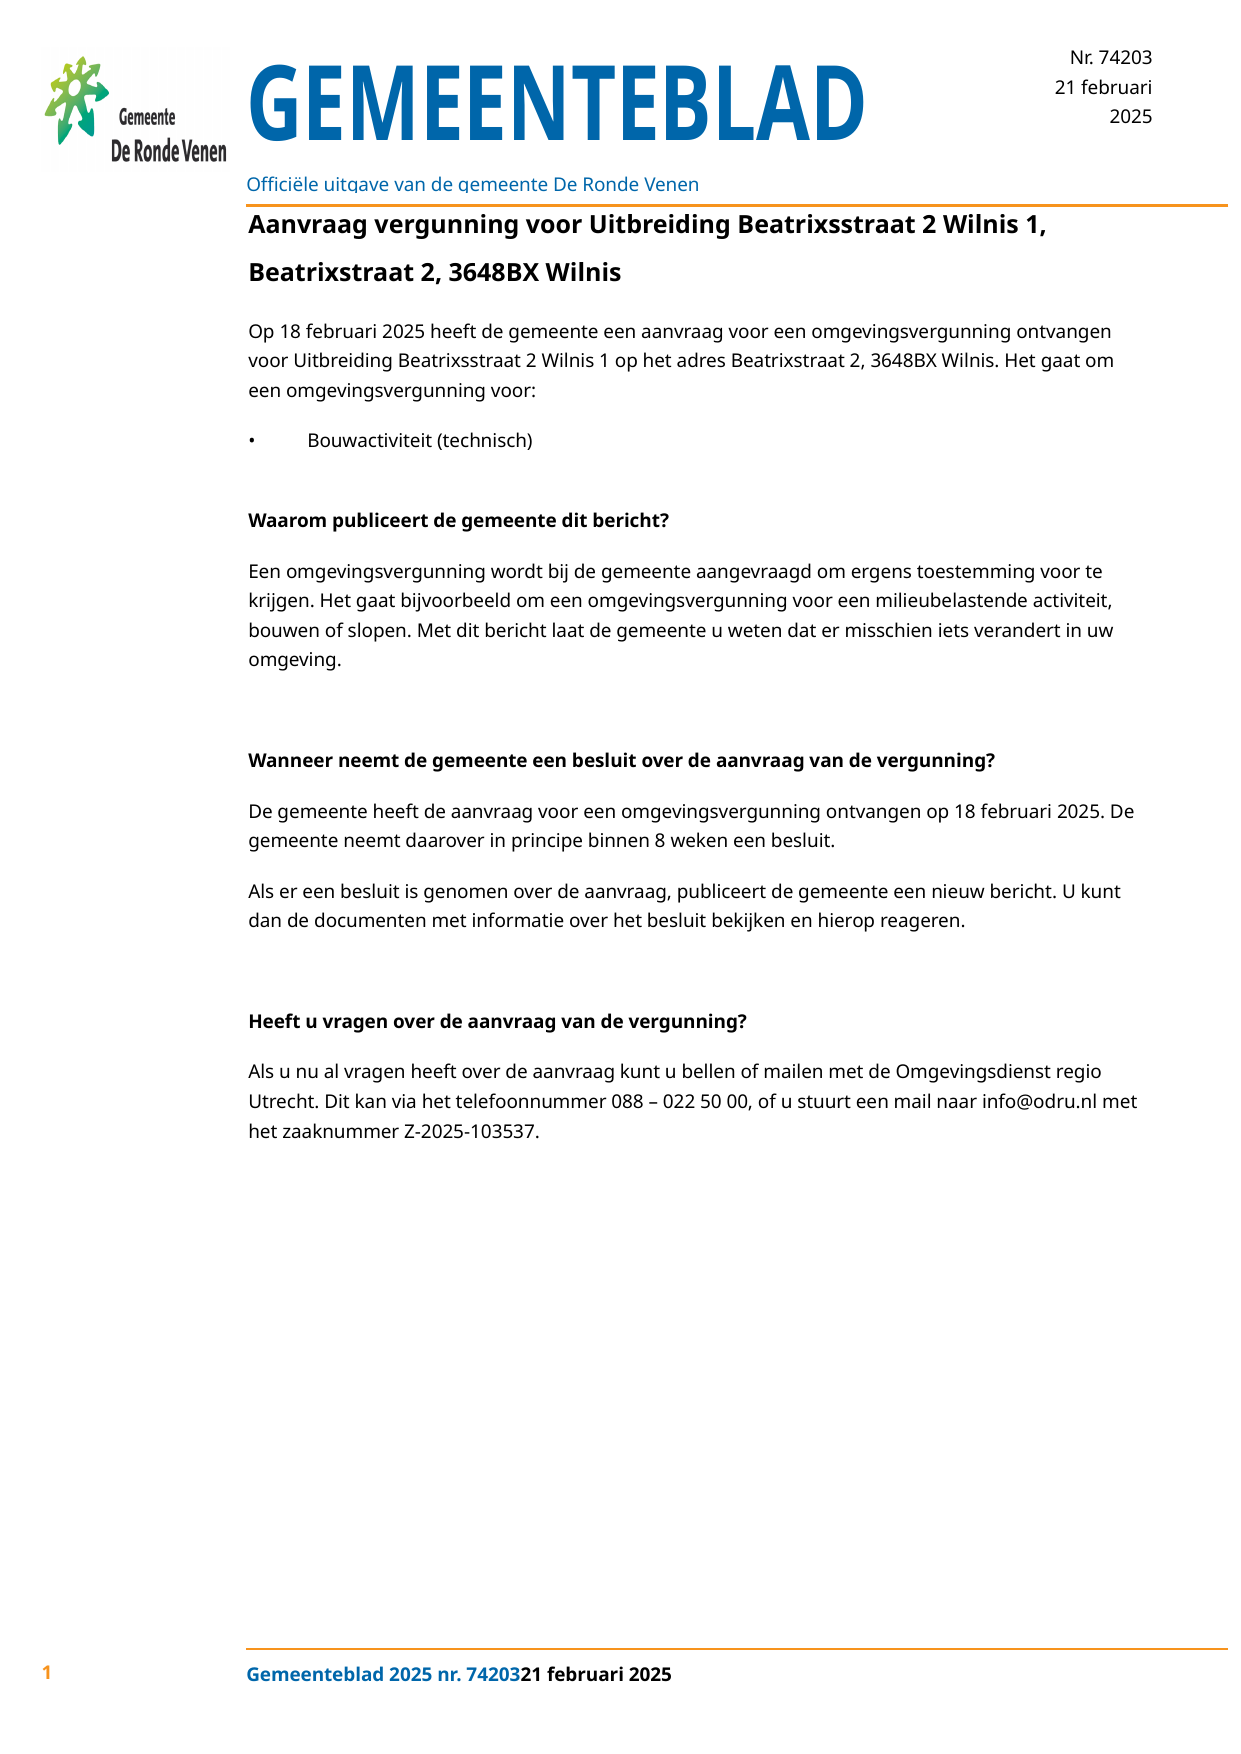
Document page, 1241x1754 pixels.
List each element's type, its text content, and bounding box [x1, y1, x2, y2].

text Als er een besluit is genomen over de aanvraag, publiceert de gemeente een nieuw bericht. U kunt dan de documenten met informatie over het besluit bekijken en hierop reageren. [248, 878, 1152, 933]
text Heeft u vragen over de aanvraag van de vergunning? [248, 1008, 1152, 1034]
text Waarom publiceert de gemeente dit bericht? [248, 507, 1152, 533]
text Wanneer neemt de gemeente een besluit over de aanvraag van de vergunning? [248, 747, 1152, 773]
text Een omgevingsvergunning wordt bij de gemeente aangevraagd om ergens toestemming voor te krijgen. Het gaat bijvoorbeeld om een omgevingsvergunning voor een milieubelastende activiteit, bouwen of slopen. Met dit bericht laat de gemeente u weten dat er misschien iets verandert in uw omgeving. [248, 558, 1152, 672]
text Op 18 februari 2025 heeft de gemeente een aanvraag voor een omgevingsvergunning ontvangen voor Uitbreiding Beatrixsstraat 2 Wilnis 1 op het adres Beatrixstraat 2, 3648BX Wilnis. Het gaat om een omgevingsvergunning voor: [248, 318, 1152, 403]
text De gemeente heeft de aanvraag voor een omgevingsvergunning ontvangen op 18 februari 2025. De gemeente neemt daarover in principe binnen 8 weken een besluit. [248, 798, 1152, 853]
list Bouwactiviteit (technisch) [248, 427, 1152, 453]
text Aanvraag vergunning voor Uitbreiding Beatrixsstraat 2 Wilnis 1, Beatrixstraat 2, 3648BX Wilnis [248, 207, 1152, 288]
text Als u nu al vragen heeft over de aanvraag kunt u bellen of mailen met de Omgevingsdienst regio Utrecht. Dit kan via het telefoonnummer 088 – 022 50 00, of u stuurt een mail naar info@odru.nl met het zaaknummer Z-2025-103537. [248, 1059, 1152, 1144]
picture [41, 47, 231, 172]
